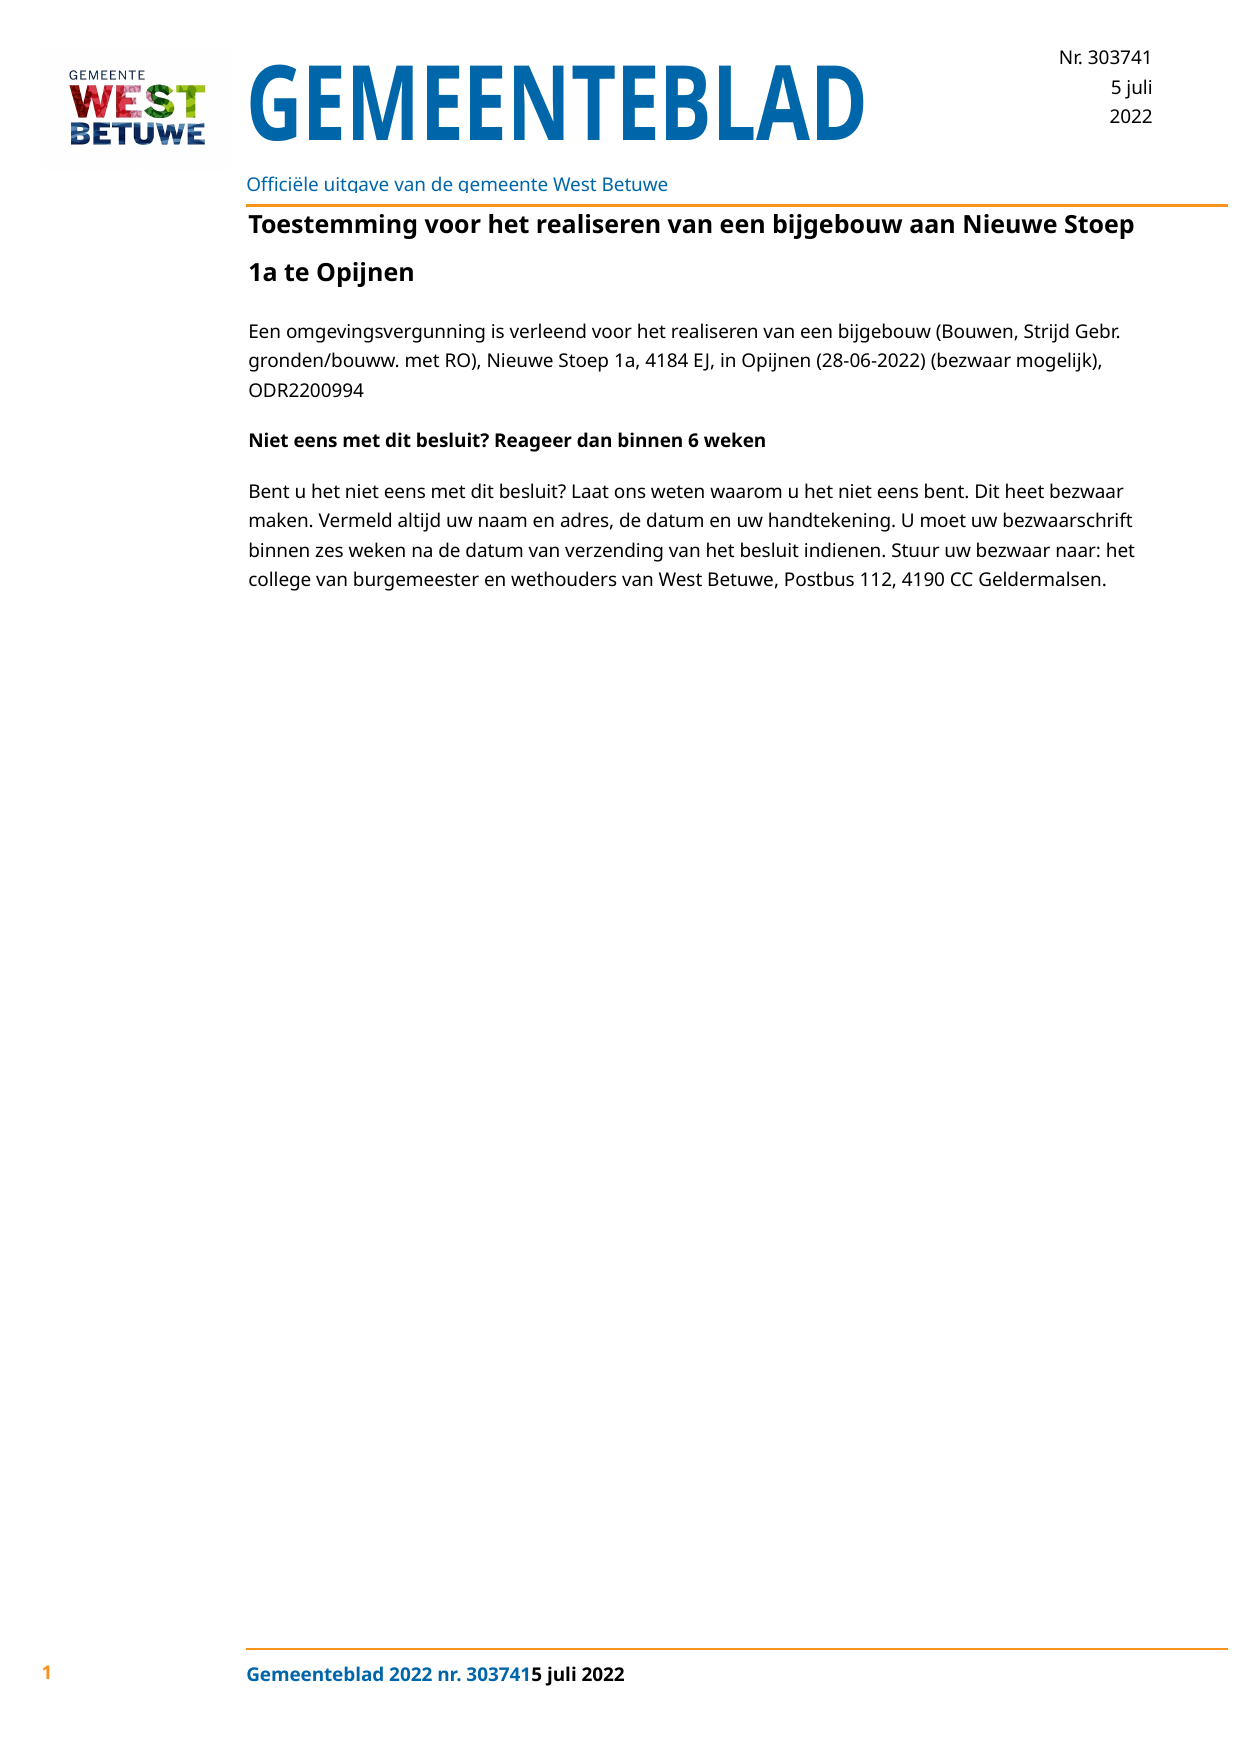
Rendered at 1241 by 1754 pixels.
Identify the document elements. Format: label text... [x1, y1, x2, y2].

text Toestemming voor het realiseren van een bijgebouw aan Nieuwe Stoep 1a te Opijnen [248, 207, 1152, 288]
text Een omgevingsvergunning is verleend voor het realiseren van een bijgebouw (Bouwen, Strijd Gebr. gronden/bouww. met RO), Nieuwe Stoep 1a, 4184 EJ, in Opijnen (28-06-2022) (bezwaar mogelijk), ODR2200994 [248, 318, 1152, 403]
text Niet eens met dit besluit? Reageer dan binnen 6 weken [248, 427, 1152, 453]
picture [41, 47, 231, 172]
text Bent u het niet eens met dit besluit? Laat ons weten waarom u het niet eens bent. Dit heet bezwaar maken. Vermeld altijd uw naam en adres, de datum en uw handtekening. U moet uw bezwaarschrift binnen zes weken na de datum van verzending van het besluit indienen. Stuur uw bezwaar naar: het college van burgemeester en wethouders van West Betuwe, Postbus 112, 4190 CC Geldermalsen. [248, 478, 1152, 592]
